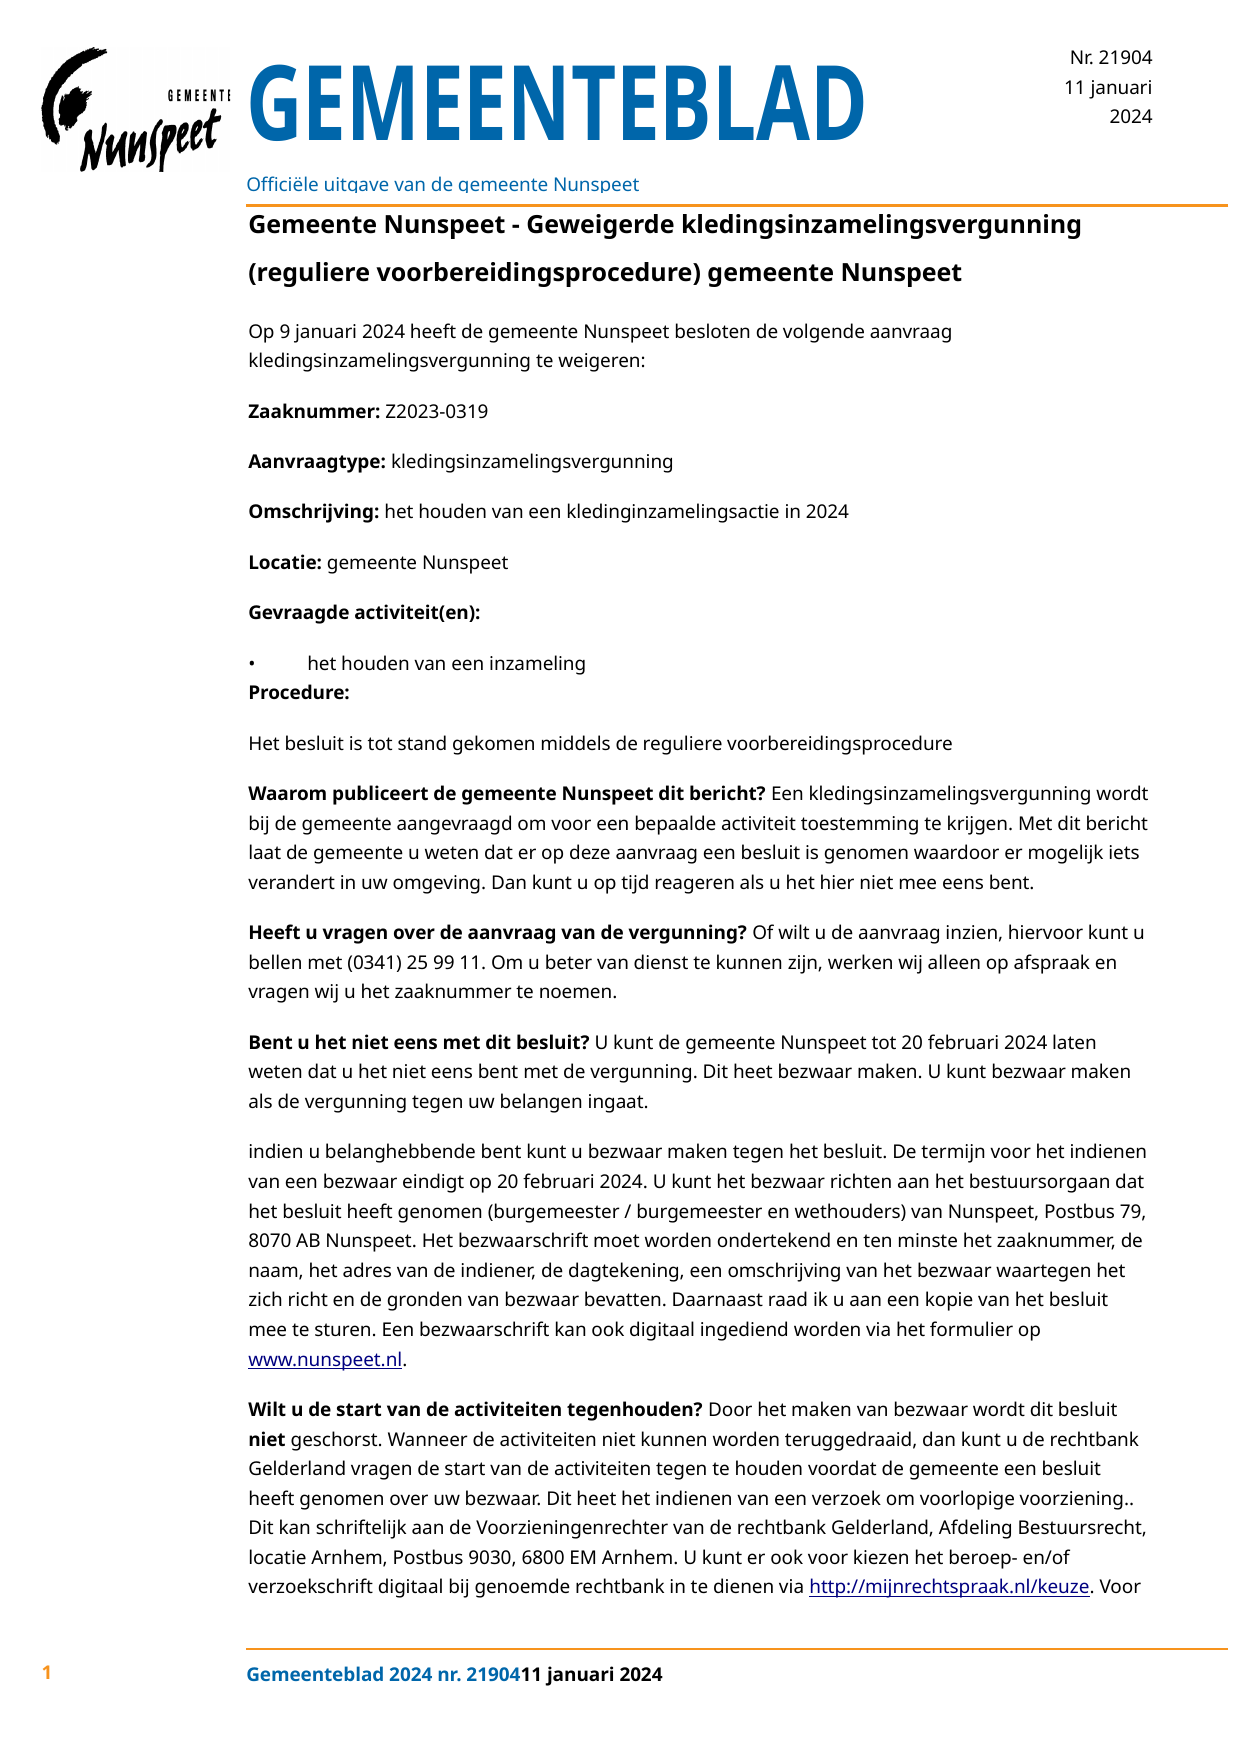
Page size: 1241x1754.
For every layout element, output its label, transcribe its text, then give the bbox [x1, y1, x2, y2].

text Locatie: gemeente Nunspeet [248, 549, 1152, 575]
text Wilt u de start van de activiteiten tegenhouden? Door het maken van bezwaar wordt dit besluit niet geschorst. Wanneer de activiteiten niet kunnen worden teruggedraaid, dan kunt u de rechtbank Gelderland vragen de start van de activiteiten tegen te houden voordat de gemeente een besluit heeft genomen over uw bezwaar. Dit heet het indienen van een verzoek om voorlopige voorziening.. Dit kan schriftelijk aan de Voorzieningenrechter van de rechtbank Gelderland, Afdeling Bestuursrecht, locatie Arnhem, Postbus 9030, 6800 EM Arnhem. U kunt er ook voor kiezen het beroep- en/of verzoekschrift digitaal bij genoemde rechtbank in te dienen via http://mijnrechtspraak.nl/keuze. Voor [248, 1396, 1152, 1599]
text Het besluit is tot stand gekomen middels de reguliere voorbereidingsprocedure [248, 730, 1152, 756]
text Waarom publiceert de gemeente Nunspeet dit bericht? Een kledingsinzamelingsvergunning wordt bij de gemeente aangevraagd om voor een bepaalde activiteit toestemming te krijgen. Met dit bericht laat de gemeente u weten dat er op deze aanvraag een besluit is genomen waardoor er mogelijk iets verandert in uw omgeving. Dan kunt u op tijd reageren als u het hier niet mee eens bent. [248, 780, 1152, 895]
text Op 9 januari 2024 heeft de gemeente Nunspeet besloten de volgende aanvraag kledingsinzamelingsvergunning te weigeren: [248, 318, 1152, 373]
list het houden van een inzameling [248, 650, 1152, 676]
text Gemeente Nunspeet - Geweigerde kledingsinzamelingsvergunning (reguliere voorbereidingsprocedure) gemeente Nunspeet [248, 207, 1152, 288]
picture [41, 47, 231, 172]
text Procedure: [248, 679, 1152, 705]
text Gevraagde activiteit(en): [248, 599, 1152, 625]
text Zaaknummer: Z2023-0319 [248, 398, 1152, 424]
text Heeft u vragen over de aanvraag van de vergunning? Of wilt u de aanvraag inzien, hiervoor kunt u bellen met (0341) 25 99 11. Om u beter van dienst te kunnen zijn, werken wij alleen op afspraak en vragen wij u het zaaknummer te noemen. [248, 919, 1152, 1004]
text Aanvraagtype: kledingsinzamelingsvergunning [248, 448, 1152, 474]
text Bent u het niet eens met dit besluit? U kunt de gemeente Nunspeet tot 20 februari 2024 laten weten dat u het niet eens bent met de vergunning. Dit heet bezwaar maken. U kunt bezwaar maken als de vergunning tegen uw belangen ingaat. [248, 1029, 1152, 1114]
text indien u belanghebbende bent kunt u bezwaar maken tegen het besluit. De termijn voor het indienen van een bezwaar eindigt op 20 februari 2024. U kunt het bezwaar richten aan het bestuursorgaan dat het besluit heeft genomen (burgemeester / burgemeester en wethouders) van Nunspeet, Postbus 79, 8070 AB Nunspeet. Het bezwaarschrift moet worden ondertekend en ten minste het zaaknummer, de naam, het adres van de indiener, de dagtekening, een omschrijving van het bezwaar waartegen het zich richt en de gronden van bezwaar bevatten. Daarnaast raad ik u aan een kopie van het besluit mee te sturen. Een bezwaarschrift kan ook digitaal ingediend worden via het formulier op www.nunspeet.nl. [248, 1139, 1152, 1372]
text Omschrijving: het houden van een kledinginzamelingsactie in 2024 [248, 499, 1152, 524]
